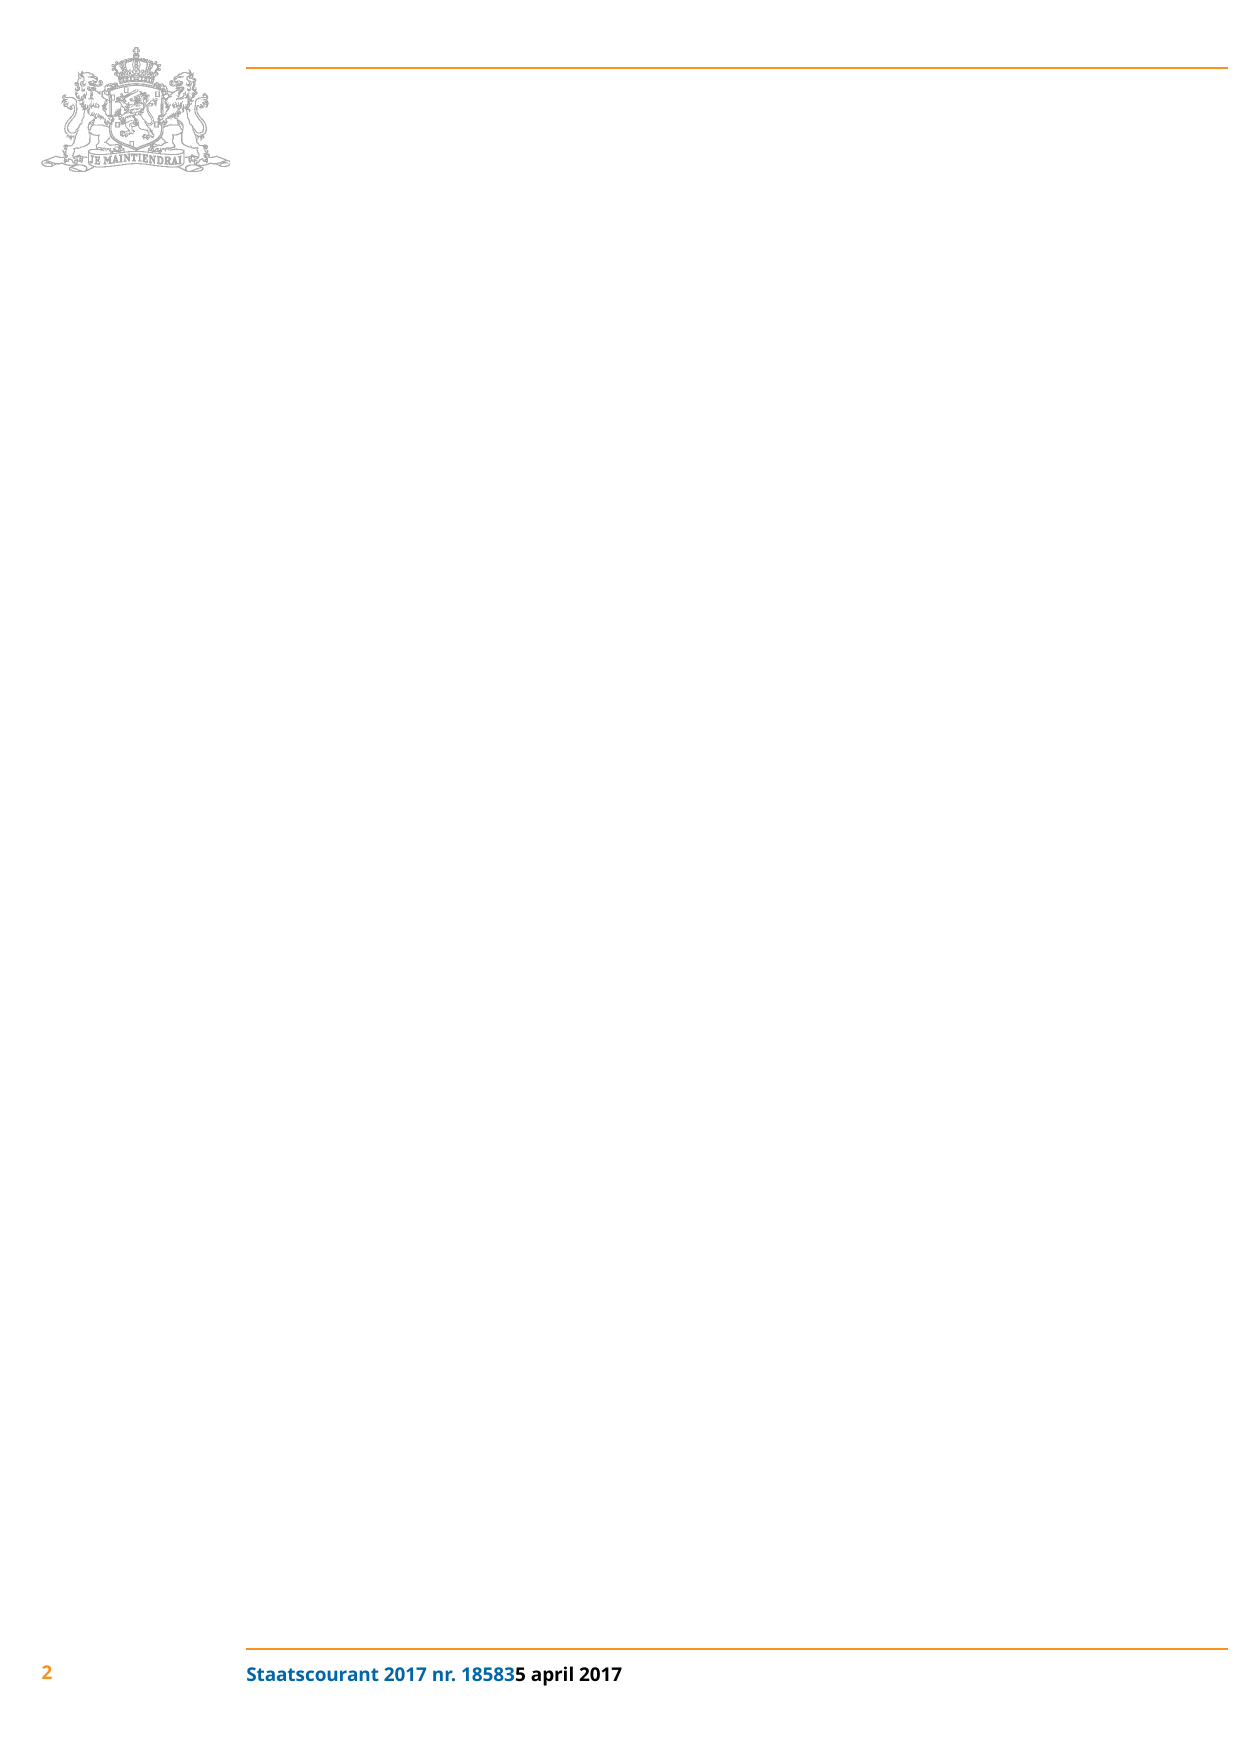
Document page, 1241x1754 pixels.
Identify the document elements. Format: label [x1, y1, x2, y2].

picture [41, 47, 231, 172]
